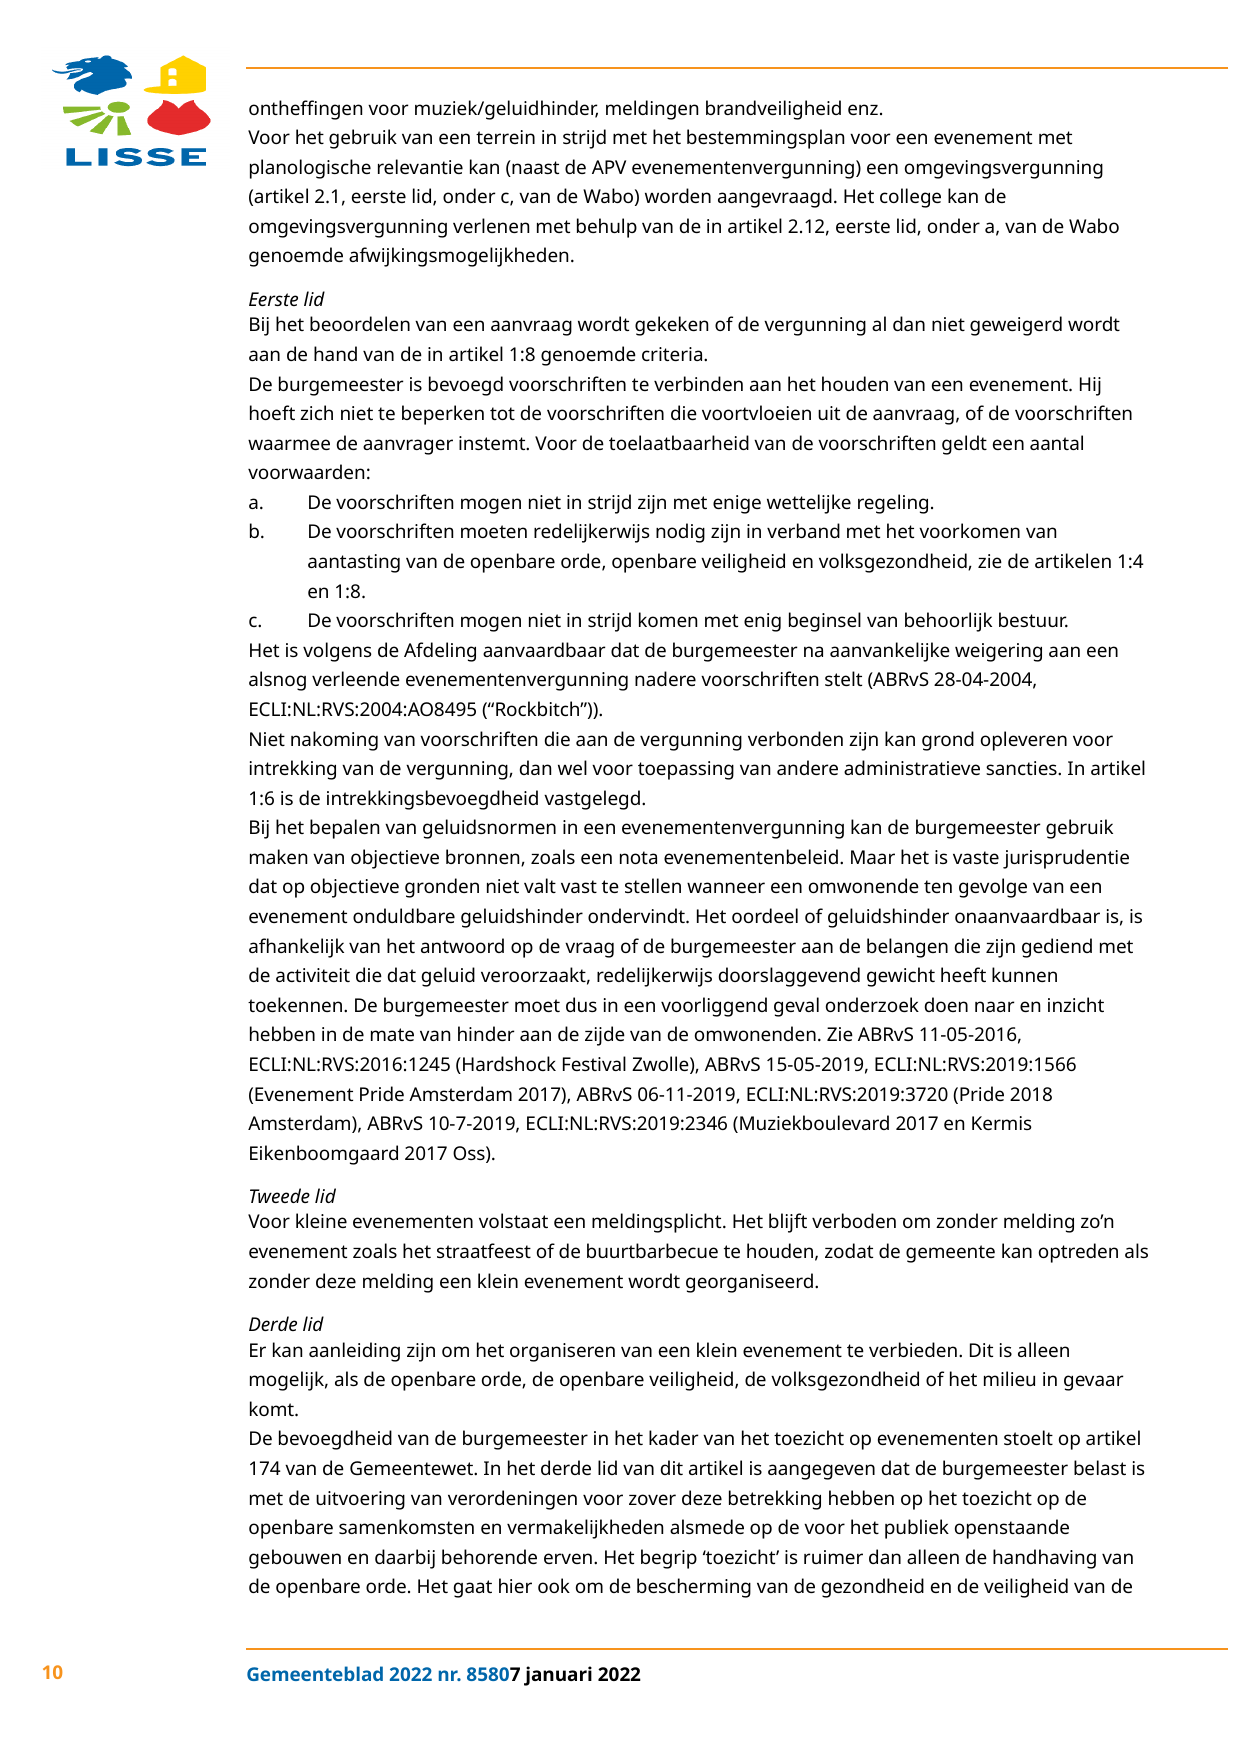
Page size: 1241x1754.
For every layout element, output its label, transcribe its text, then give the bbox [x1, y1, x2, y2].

text Er kan aanleiding zijn om het organiseren van een klein evenement te verbieden. Dit is alleen mogelijk, als de openbare orde, de openbare veiligheid, de volksgezondheid of het milieu in gevaar komt. [248, 1337, 1152, 1422]
text Het is volgens de Afdeling aanvaardbaar dat de burgemeester na aanvankelijke weigering aan een alsnog verleende evenementenvergunning nadere voorschriften stelt (ABRvS 28-04-2004, ECLI:NL:RVS:2004:AO8495 (“Rockbitch”)). [248, 637, 1152, 722]
text De bevoegdheid van de burgemeester in het kader van het toezicht op evenementen stoelt op artikel 174 van de Gemeentewet. In het derde lid van dit artikel is aangegeven dat de burgemeester belast is met de uitvoering van verordeningen voor zover deze betrekking hebben op het toezicht op de openbare samenkomsten en vermakelijkheden alsmede op de voor het publiek openstaande gebouwen en daarbij behorende erven. Het begrip ‘toezicht’ is ruimer dan alleen de handhaving van de openbare orde. Het gaat hier ook om de bescherming van de gezondheid en de veiligheid van de [248, 1426, 1152, 1599]
text Voor kleine evenementen volstaat een meldingsplicht. Het blijft verboden om zonder melding zo’n evenement zoals het straatfeest of de buurtbarbecue te houden, zodat de gemeente kan optreden als zonder deze melding een klein evenement wordt georganiseerd. [248, 1209, 1152, 1294]
text ontheffingen voor muziek/geluidhinder, meldingen brandveiligheid enz. [248, 95, 1152, 121]
text Eerste lid [248, 286, 1152, 312]
text Bij het beoordelen van een aanvraag wordt gekeken of de vergunning al dan niet geweigerd wordt aan de hand van de in artikel 1:8 genoemde criteria. [248, 312, 1152, 367]
list De voorschriften mogen niet in strijd komen met enig beginsel van behoorlijk bestuur. [248, 607, 1152, 633]
list De voorschriften mogen niet in strijd zijn met enige wettelijke regeling. [248, 489, 1152, 515]
text De burgemeester is bevoegd voorschriften te verbinden aan het houden van een evenement. Hij hoeft zich niet te beperken tot de voorschriften die voortvloeien uit de aanvraag, of de voorschriften waarmee de aanvrager instemt. Voor de toelaatbaarheid van de voorschriften geldt een aantal voorwaarden: [248, 371, 1152, 485]
picture [41, 47, 231, 172]
list De voorschriften moeten redelijkerwijs nodig zijn in verband met het voorkomen van aantasting van de openbare orde, openbare veiligheid en volksgezondheid, zie de artikelen 1:4 en 1:8. [248, 519, 1152, 603]
text Voor het gebruik van een terrein in strijd met het bestemmingsplan voor een evenement met planologische relevantie kan (naast de APV evenementenvergunning) een omgevingsvergunning (artikel 2.1, eerste lid, onder c, van de Wabo) worden aangevraagd. Het college kan de omgevingsvergunning verlenen met behulp van de in artikel 2.12, eerste lid, onder a, van de Wabo genoemde afwijkingsmogelijkheden. [248, 124, 1152, 268]
text Derde lid [248, 1311, 1152, 1337]
text Tweede lid [248, 1183, 1152, 1209]
text Niet nakoming van voorschriften die aan de vergunning verbonden zijn kan grond opleveren voor intrekking van de vergunning, dan wel voor toepassing van andere administratieve sancties. In artikel 1:6 is de intrekkingsbevoegdheid vastgelegd. [248, 726, 1152, 811]
text Bij het bepalen van geluidsnormen in een evenementenvergunning kan de burgemeester gebruik maken van objectieve bronnen, zoals een nota evenementenbeleid. Maar het is vaste jurisprudentie dat op objectieve gronden niet valt vast te stellen wanneer een omwonende ten gevolge van een evenement onduldbare geluidshinder ondervindt. Het oordeel of geluidshinder onaanvaardbaar is, is afhankelijk van het antwoord op de vraag of de burgemeester aan de belangen die zijn gediend met de activiteit die dat geluid veroorzaakt, redelijkerwijs doorslaggevend gewicht heeft kunnen toekennen. De burgemeester moet dus in een voorliggend geval onderzoek doen naar en inzicht hebben in de mate van hinder aan de zijde van de omwonenden. Zie ABRvS 11-05-2016, ECLI:NL:RVS:2016:1245 (Hardshock Festival Zwolle), ABRvS 15-05-2019, ECLI:NL:RVS:2019:1566 (Evenement Pride Amsterdam 2017), ABRvS 06-11-2019, ECLI:NL:RVS:2019:3720 (Pride 2018 Amsterdam), ABRvS 10-7-2019, ECLI:NL:RVS:2019:2346 (Muziekboulevard 2017 en Kermis Eikenboomgaard 2017 Oss). [248, 814, 1152, 1166]
